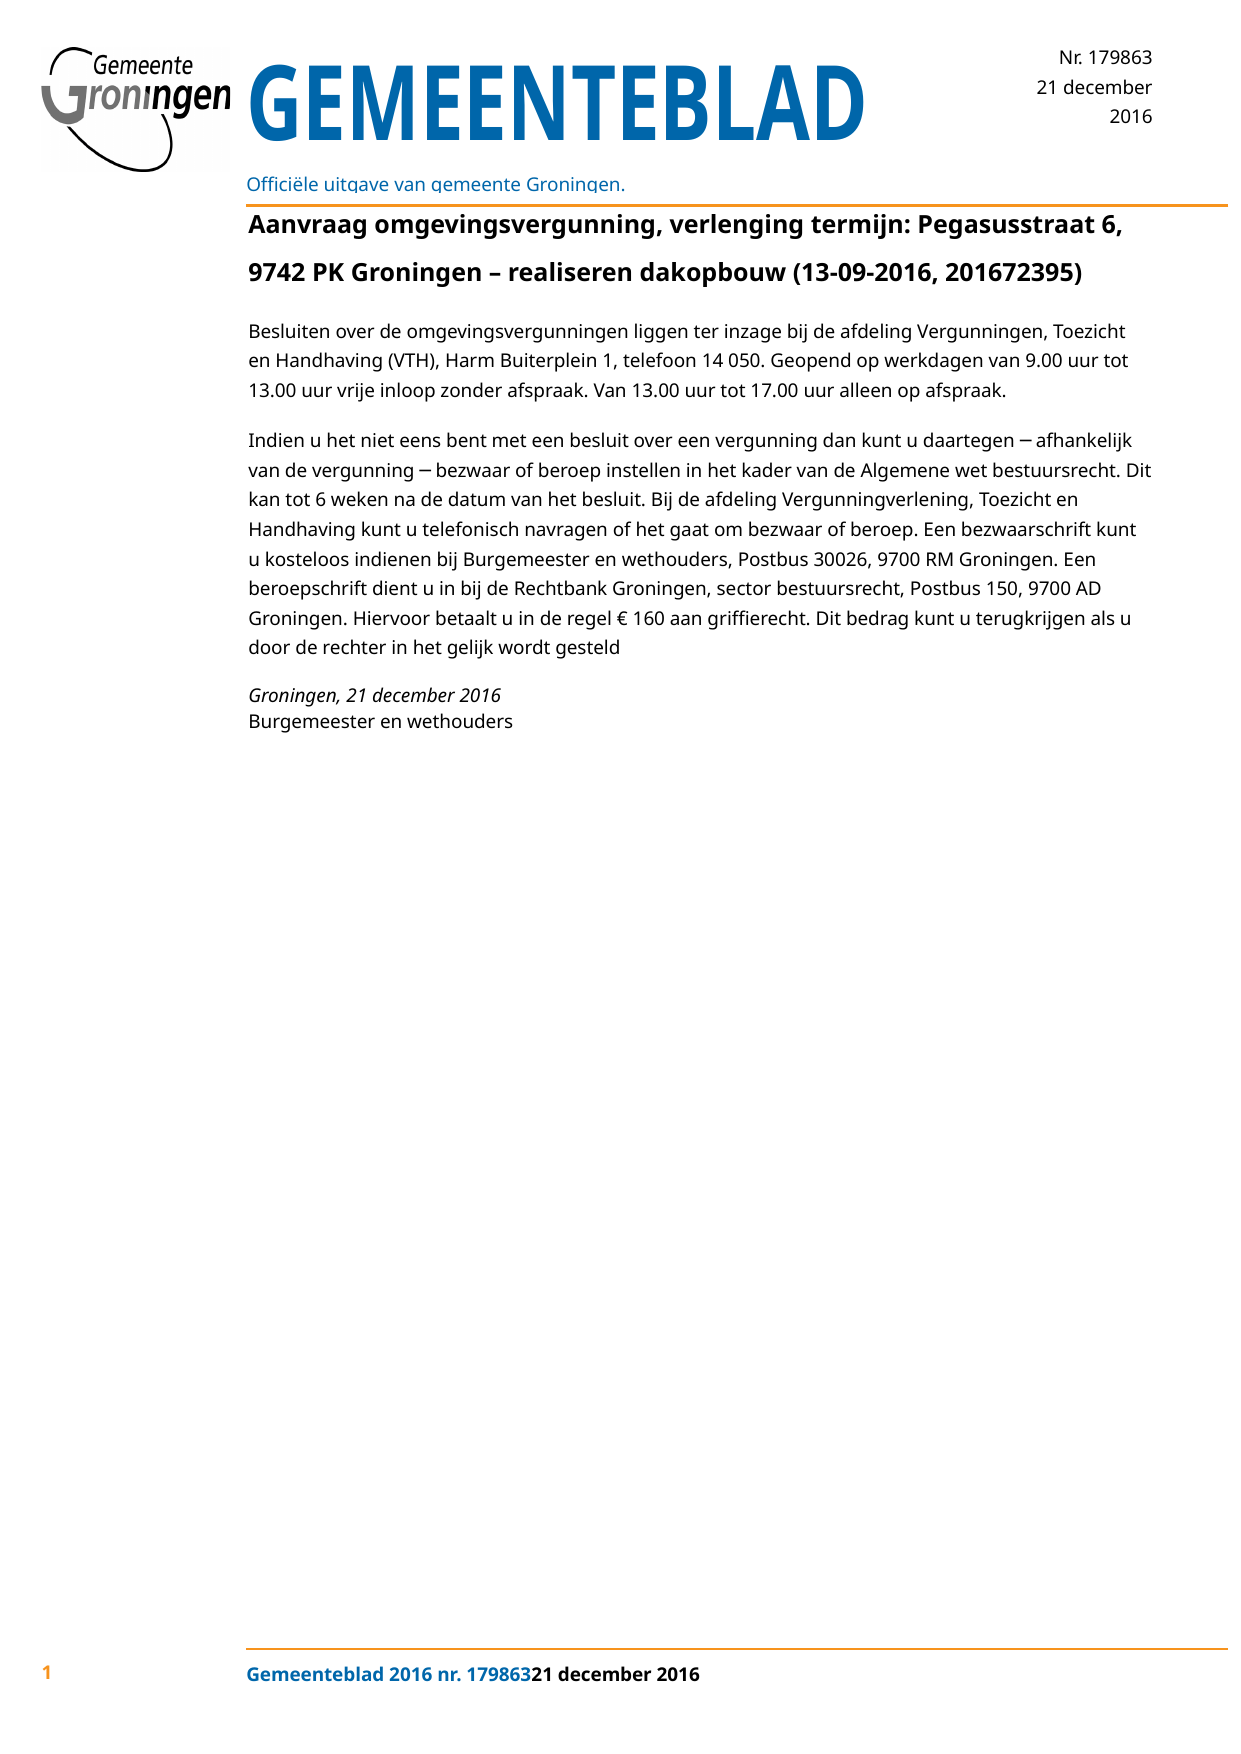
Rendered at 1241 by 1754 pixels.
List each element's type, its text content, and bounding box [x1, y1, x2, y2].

picture [41, 47, 231, 172]
text Indien u het niet eens bent met een besluit over een vergunning dan kunt u daartegen ─ afhankelijk van de vergunning ─ bezwaar of beroep instellen in het kader van de Algemene wet bestuursrecht. Dit kan tot 6 weken na de datum van het besluit. Bij de afdeling Vergunningverlening, Toezicht en Handhaving kunt u telefonisch navragen of het gaat om bezwaar of beroep. Een bezwaarschrift kunt u kosteloos indienen bij Burgemeester en wethouders, Postbus 30026, 9700 RM Groningen. Een beroepschrift dient u in bij de Rechtbank Groningen, sector bestuursrecht, Postbus 150, 9700 AD Groningen. Hiervoor betaalt u in de regel € 160 aan griffierecht. Dit bedrag kunt u terugkrijgen als u door de rechter in het gelijk wordt gesteld [248, 427, 1152, 660]
text Groningen, 21 december 2016 [248, 682, 1152, 708]
text Aanvraag omgevingsvergunning, verlenging termijn: Pegasusstraat 6, 9742 PK Groningen – realiseren dakopbouw (13-09-2016, 201672395) [248, 207, 1152, 288]
text Besluiten over de omgevingsvergunningen liggen ter inzage bij de afdeling Vergunningen, Toezicht en Handhaving (VTH), Harm Buiterplein 1, telefoon 14 050. Geopend op werkdagen van 9.00 uur tot 13.00 uur vrije inloop zonder afspraak. Van 13.00 uur tot 17.00 uur alleen op afspraak. [248, 318, 1152, 403]
text Burgemeester en wethouders [248, 708, 1152, 734]
